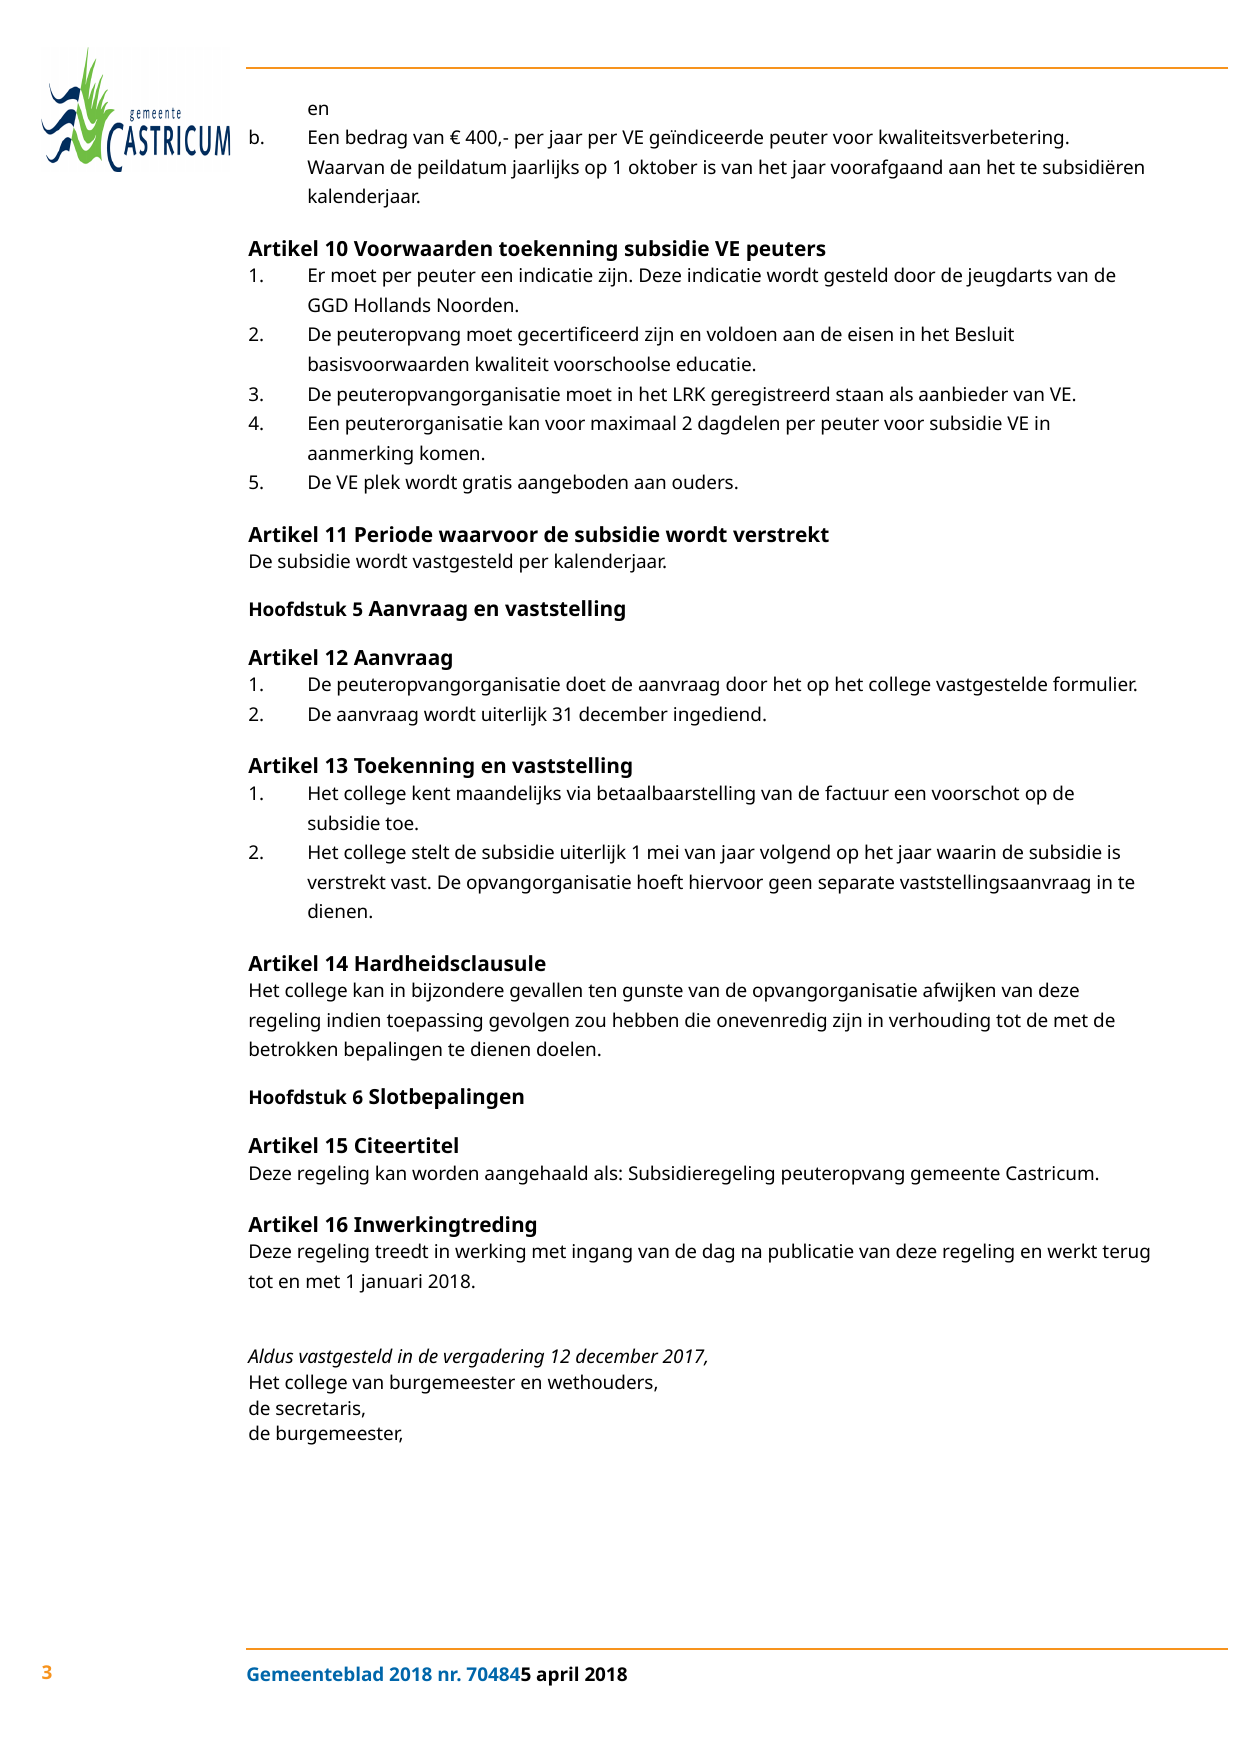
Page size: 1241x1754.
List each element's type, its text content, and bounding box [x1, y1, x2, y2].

text Het college van burgemeester en wethouders, [248, 1369, 1152, 1395]
text Artikel 13 Toekenning en vaststelling [248, 752, 1152, 780]
text Artikel 14 Hardheidsclausule [248, 949, 1152, 977]
text Artikel 12 Aanvraag [248, 643, 1152, 672]
text De subsidie wordt vastgesteld per kalenderjaar. [248, 548, 1152, 574]
picture [41, 47, 231, 172]
list De peuteropvangorganisatie doet de aanvraag door het op het college vastgestelde formulier. [248, 672, 1152, 697]
list De peuteropvang moet gecertificeerd zijn en voldoen aan de eisen in het Besluit basisvoorwaarden kwaliteit voorschoolse educatie. [248, 322, 1152, 377]
text de secretaris, [248, 1395, 1152, 1421]
text Deze regeling treedt in werking met ingang van de dag na publicatie van deze regeling en werkt terug tot en met 1 januari 2018. [248, 1239, 1152, 1294]
list Een bedrag van € 400,- per jaar per VE geïndiceerde peuter voor kwaliteitsverbetering. Waarvan de peildatum jaarlijks op 1 oktober is van het jaar voorafgaand aan het te subsidiëren kalenderjaar. [248, 124, 1152, 209]
text Hoofdstuk 5 Aanvraag en vaststelling [248, 594, 1152, 622]
text Artikel 16 Inwerkingtreding [248, 1210, 1152, 1239]
list en [248, 95, 1152, 121]
list De peuteropvangorganisatie moet in het LRK geregistreerd staan als aanbieder van VE. [248, 381, 1152, 406]
text Hoofdstuk 6 Slotbepalingen [248, 1082, 1152, 1111]
list De VE plek wordt gratis aangeboden aan ouders. [248, 469, 1152, 495]
list Het college stelt de subsidie uiterlijk 1 mei van jaar volgend op het jaar waarin de subsidie is verstrekt vast. De opvangorganisatie hoeft hiervoor geen separate vaststellingsaanvraag in te dienen. [248, 839, 1152, 924]
list Een peuterorganisatie kan voor maximaal 2 dagdelen per peuter voor subsidie VE in aanmerking komen. [248, 410, 1152, 466]
text Het college kan in bijzondere gevallen ten gunste van de opvangorganisatie afwijken van deze regeling indien toepassing gevolgen zou hebben die onevenredig zijn in verhouding tot de met de betrokken bepalingen te dienen doelen. [248, 977, 1152, 1062]
text Artikel 10 Voorwaarden toekenning subsidie VE peuters [248, 234, 1152, 262]
text de burgemeester, [248, 1421, 1152, 1446]
text Deze regeling kan worden aangehaald als: Subsidieregeling peuteropvang gemeente Castricum. [248, 1160, 1152, 1186]
list Er moet per peuter een indicatie zijn. Deze indicatie wordt gesteld door de jeugdarts van de GGD Hollands Noorden. [248, 262, 1152, 318]
list De aanvraag wordt uiterlijk 31 december ingediend. [248, 701, 1152, 727]
text Aldus vastgesteld in de vergadering 12 december 2017, [248, 1343, 1152, 1369]
text Artikel 11 Periode waarvoor de subsidie wordt verstrekt [248, 520, 1152, 548]
list Het college kent maandelijks via betaalbaarstelling van de factuur een voorschot op de subsidie toe. [248, 780, 1152, 835]
text Artikel 15 Citeertitel [248, 1131, 1152, 1160]
